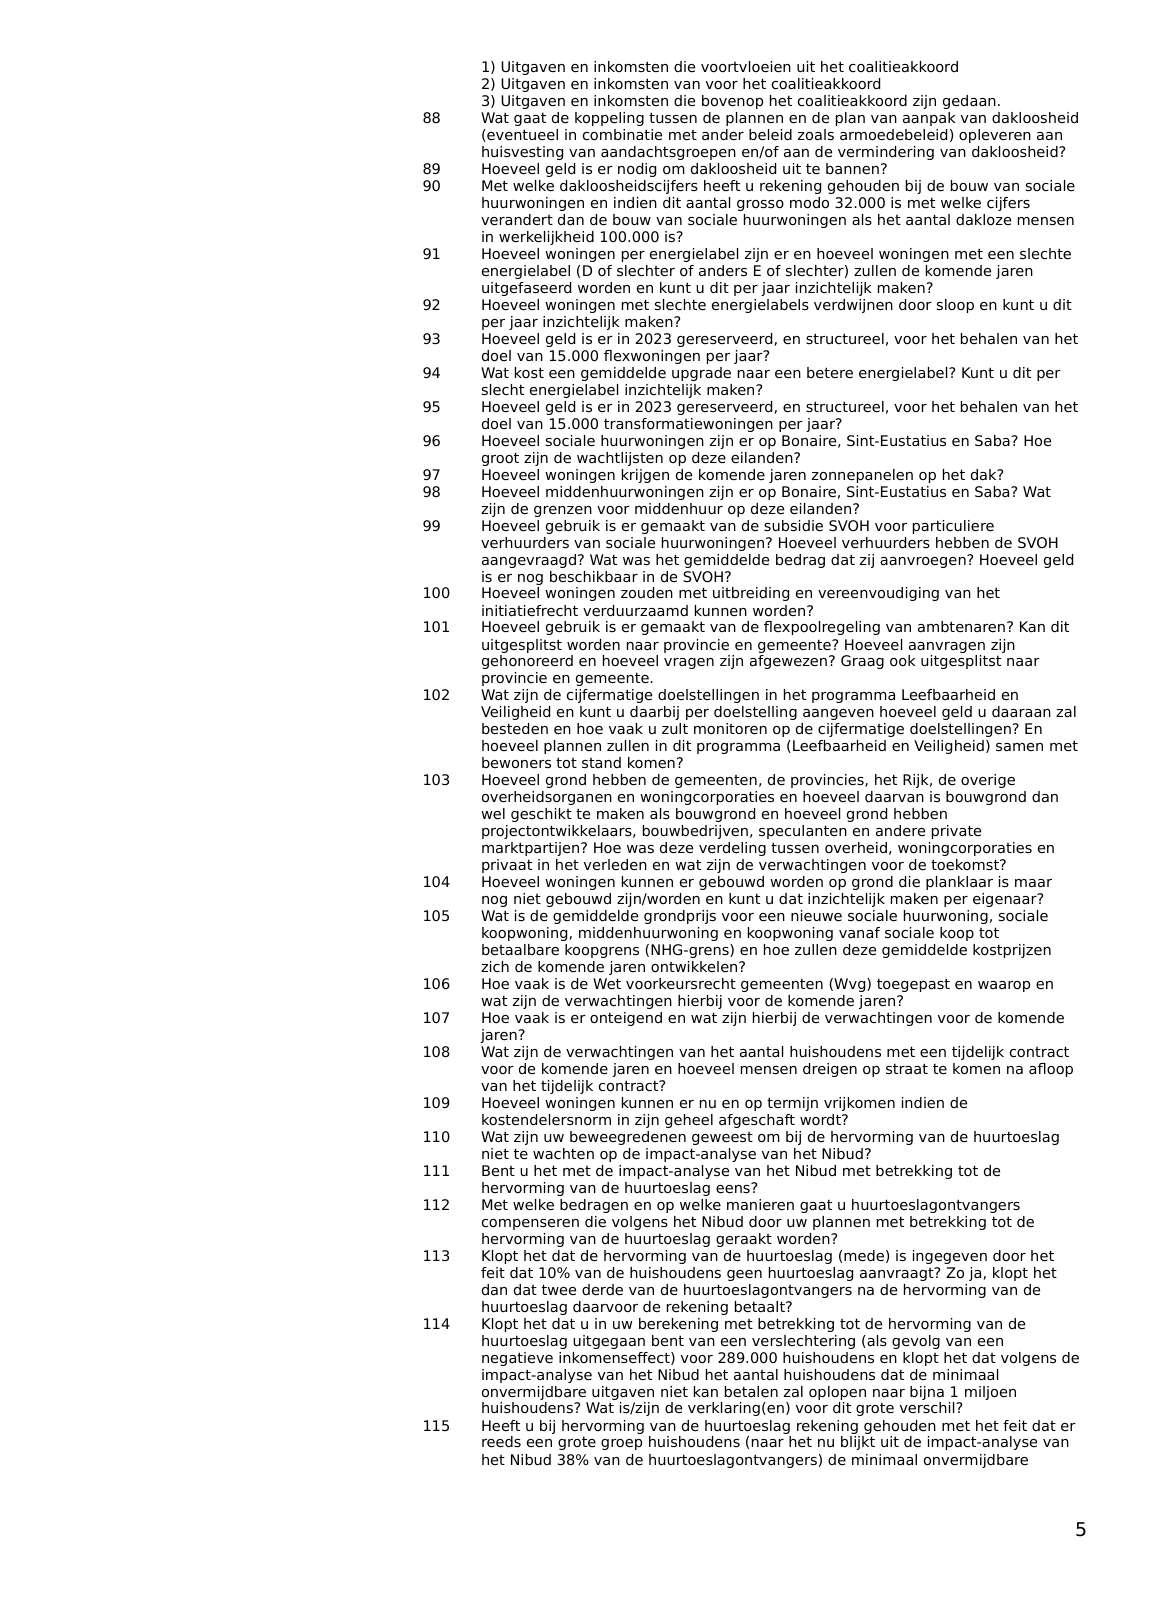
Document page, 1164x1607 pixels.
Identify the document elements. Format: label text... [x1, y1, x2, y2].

table_cell 115 [422, 1418, 475, 1468]
table_cell Hoeveel woningen per energielabel zijn er en hoeveel woningen met een slechte energielabel (D of slechter of anders E of slechter) zullen de komende jaren uitgefaseerd worden en kunt u dit per jaar inzichtelijk maken? [475, 246, 1087, 297]
table_cell 90 [422, 178, 475, 246]
table_cell Met welke dakloosheidscijfers heeft u rekening gehouden bij de bouw van sociale huurwoningen en indien dit aantal grosso modo 32.000 is met welke cijfers verandert dan de bouw van sociale huurwoningen als het aantal dakloze mensen in werkelijkheid 100.000 is? [475, 178, 1087, 246]
table_cell Wat kost een gemiddelde upgrade naar een betere energielabel? Kunt u dit per slecht energielabel inzichtelijk maken? [475, 365, 1087, 399]
table_cell 106 [422, 976, 475, 1010]
table_cell 101 [422, 619, 475, 687]
table_cell Wat is de gemiddelde grondprijs voor een nieuwe sociale huurwoning, sociale koopwoning, middenhuurwoning en koopwoning vanaf sociale koop tot betaalbare koopgrens (NHG-grens) en hoe zullen deze gemiddelde kostprijzen zich de komende jaren ontwikkelen? [475, 908, 1087, 976]
table_cell Klopt het dat u in uw berekening met betrekking tot de hervorming van de huurtoeslag uitgegaan bent van een verslechtering (als gevolg van een negatieve inkomenseffect) voor 289.000 huishoudens en klopt het dat volgens de impact-analyse van het Nibud het aantal huishoudens dat de minimaal onvermijdbare uitgaven niet kan betalen zal oplopen naar bijna 1 miljoen huishoudens? Wat is/zijn de verklaring(en) voor dit grote verschil? [475, 1316, 1087, 1417]
table_cell Hoeveel woningen zouden met uitbreiding en vereenvoudiging van het initiatiefrecht verduurzaamd kunnen worden? [475, 585, 1087, 619]
table_cell 107 [422, 1010, 475, 1044]
table_cell 111 [422, 1163, 475, 1197]
table_cell 113 [422, 1248, 475, 1316]
table_cell Hoeveel geld is er in 2023 gereserveerd, en structureel, voor het behalen van het doel van 15.000 flexwoningen per jaar? [475, 331, 1087, 365]
table_cell 89 [422, 161, 475, 178]
table_cell [422, 59, 475, 110]
table_cell 97 [422, 467, 475, 483]
table_cell 1) Uitgaven en inkomsten die voortvloeien uit het coalitieakkoord 2) Uitgaven en inkomsten van voor het coalitieakkoord 3) Uitgaven en inkomsten die bovenop het coalitieakkoord zijn gedaan. [475, 59, 1087, 110]
table_cell 114 [422, 1316, 475, 1417]
table_cell Hoeveel woningen kunnen er nu en op termijn vrijkomen indien de kostendelersnorm in zijn geheel afgeschaft wordt? [475, 1095, 1087, 1129]
table_cell Hoeveel woningen met slechte energielabels verdwijnen door sloop en kunt u dit per jaar inzichtelijk maken? [475, 297, 1087, 331]
table_cell 94 [422, 365, 475, 399]
table_cell Met welke bedragen en op welke manieren gaat u huurtoeslagontvangers compenseren die volgens het Nibud door uw plannen met betrekking tot de hervorming van de huurtoeslag geraakt worden? [475, 1197, 1087, 1248]
table_cell 105 [422, 908, 475, 976]
table_cell Hoeveel geld is er in 2023 gereserveerd, en structureel, voor het behalen van het doel van 15.000 transformatiewoningen per jaar? [475, 399, 1087, 433]
table_cell 100 [422, 585, 475, 619]
table_cell 93 [422, 331, 475, 365]
table_cell 109 [422, 1095, 475, 1129]
table_cell 110 [422, 1129, 475, 1163]
table_cell 98 [422, 484, 475, 517]
table_cell 92 [422, 297, 475, 331]
table_cell 102 [422, 687, 475, 772]
table_cell 95 [422, 399, 475, 433]
table_cell 103 [422, 772, 475, 874]
table_cell Hoeveel sociale huurwoningen zijn er op Bonaire, Sint-Eustatius en Saba? Hoe groot zijn de wachtlijsten op deze eilanden? [475, 433, 1087, 467]
table_cell Hoeveel geld is er nodig om dakloosheid uit te bannen? [475, 161, 1087, 178]
table_cell Hoe vaak is de Wet voorkeursrecht gemeenten (Wvg) toegepast en waarop en wat zijn de verwachtingen hierbij voor de komende jaren? [475, 976, 1087, 1010]
table_cell 96 [422, 433, 475, 467]
table_cell Wat zijn de verwachtingen van het aantal huishoudens met een tijdelijk contract voor de komende jaren en hoeveel mensen dreigen op straat te komen na afloop van het tijdelijk contract? [475, 1044, 1087, 1095]
table_cell Hoeveel middenhuurwoningen zijn er op Bonaire, Sint-Eustatius en Saba? Wat zijn de grenzen voor middenhuur op deze eilanden? [475, 484, 1087, 517]
table_cell Wat gaat de koppeling tussen de plannen en de plan van aanpak van dakloosheid (eventueel in combinatie met ander beleid zoals armoedebeleid) opleveren aan huisvesting van aandachtsgroepen en/of aan de vermindering van dakloosheid? [475, 110, 1087, 161]
table_cell Hoeveel woningen krijgen de komende jaren zonnepanelen op het dak? [475, 467, 1087, 483]
table_cell Wat zijn uw beweegredenen geweest om bij de hervorming van de huurtoeslag niet te wachten op de impact-analyse van het Nibud? [475, 1129, 1087, 1163]
table_cell Hoeveel gebruik is er gemaakt van de subsidie SVOH voor particuliere verhuurders van sociale huurwoningen? Hoeveel verhuurders hebben de SVOH aangevraagd? Wat was het gemiddelde bedrag dat zij aanvroegen? Hoeveel geld is er nog beschikbaar in de SVOH? [475, 518, 1087, 585]
table_cell 88 [422, 110, 475, 161]
table_cell 104 [422, 874, 475, 908]
table_cell 108 [422, 1044, 475, 1095]
table_cell 99 [422, 518, 475, 585]
table_cell Hoe vaak is er onteigend en wat zijn hierbij de verwachtingen voor de komende jaren? [475, 1010, 1087, 1044]
table_cell Klopt het dat de hervorming van de huurtoeslag (mede) is ingegeven door het feit dat 10% van de huishoudens geen huurtoeslag aanvraagt? Zo ja, klopt het dan dat twee derde van de huurtoeslagontvangers na de hervorming van de huurtoeslag daarvoor de rekening betaalt? [475, 1248, 1087, 1316]
table_cell Wat zijn de cijfermatige doelstellingen in het programma Leefbaarheid en Veiligheid en kunt u daarbij per doelstelling aangeven hoeveel geld u daaraan zal besteden en hoe vaak u zult monitoren op de cijfermatige doelstellingen? En hoeveel plannen zullen in dit programma (Leefbaarheid en Veiligheid) samen met bewoners tot stand komen? [475, 687, 1087, 772]
table_cell 91 [422, 246, 475, 297]
table_cell Hoeveel grond hebben de gemeenten, de provincies, het Rijk, de overige overheidsorganen en woningcorporaties en hoeveel daarvan is bouwgrond dan wel geschikt te maken als bouwgrond en hoeveel grond hebben projectontwikkelaars, bouwbedrijven, speculanten en andere private marktpartijen? Hoe was deze verdeling tussen overheid, woningcorporaties en privaat in het verleden en wat zijn de verwachtingen voor de toekomst? [475, 772, 1087, 874]
table_cell 112 [422, 1197, 475, 1248]
table_cell Heeft u bij hervorming van de huurtoeslag rekening gehouden met het feit dat er reeds een grote groep huishoudens (naar het nu blijkt uit de impact-analyse van het Nibud 38% van de huurtoeslagontvangers) de minimaal onvermijdbare [475, 1418, 1087, 1468]
table_cell Bent u het met de impact-analyse van het Nibud met betrekking tot de hervorming van de huurtoeslag eens? [475, 1163, 1087, 1197]
table_cell Hoeveel gebruik is er gemaakt van de flexpoolregeling van ambtenaren? Kan dit uitgesplitst worden naar provincie en gemeente? Hoeveel aanvragen zijn gehonoreerd en hoeveel vragen zijn afgewezen? Graag ook uitgesplitst naar provincie en gemeente. [475, 619, 1087, 687]
table_cell Hoeveel woningen kunnen er gebouwd worden op grond die planklaar is maar nog niet gebouwd zijn/worden en kunt u dat inzichtelijk maken per eigenaar? [475, 874, 1087, 908]
